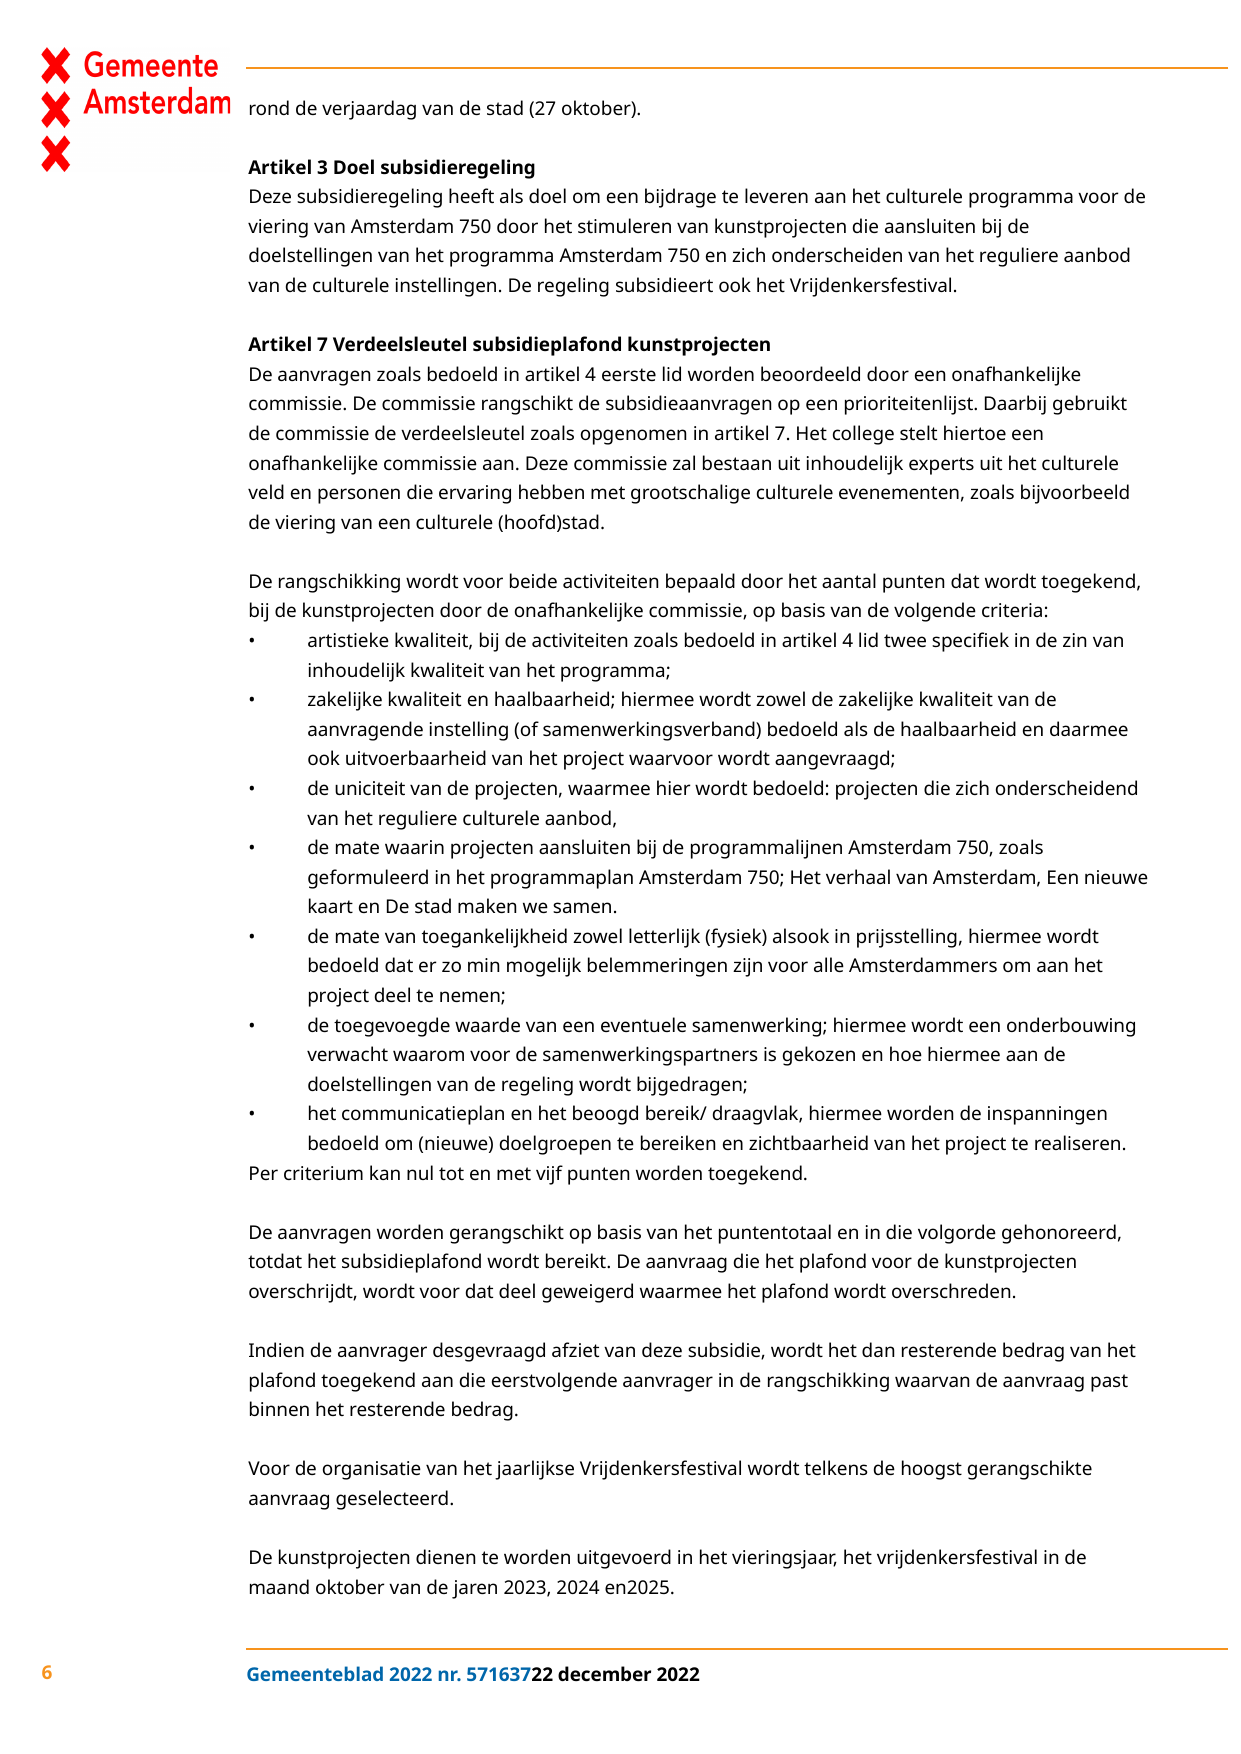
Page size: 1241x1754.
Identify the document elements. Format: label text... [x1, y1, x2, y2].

text Indien de aanvrager desgevraagd afziet van deze subsidie, wordt het dan resterende bedrag van het plafond toegekend aan die eerstvolgende aanvrager in de rangschikking waarvan de aanvraag past binnen het resterende bedrag. [248, 1337, 1152, 1422]
text rond de verjaardag van de stad (27 oktober). [248, 95, 1152, 121]
picture [41, 47, 231, 172]
text Artikel 3 Doel subsidieregeling [248, 154, 1152, 180]
list de mate waarin projecten aansluiten bij de programmalijnen Amsterdam 750, zoals geformuleerd in het programmaplan Amsterdam 750; Het verhaal van Amsterdam, Een nieuwe kaart en De stad maken we samen. [248, 834, 1152, 919]
text De kunstprojecten dienen te worden uitgevoerd in het vieringsjaar, het vrijdenkersfestival in de maand oktober van de jaren 2023, 2024 en2025. [248, 1544, 1152, 1600]
list de mate van toegankelijkheid zowel letterlijk (fysiek) alsook in prijsstelling, hiermee wordt bedoeld dat er zo min mogelijk belemmeringen zijn voor alle Amsterdammers om aan het project deel te nemen; [248, 923, 1152, 1008]
text Per criterium kan nul tot en met vijf punten worden toegekend. [248, 1160, 1152, 1186]
list de uniciteit van de projecten, waarmee hier wordt bedoeld: projecten die zich onderscheidend van het reguliere culturele aanbod, [248, 775, 1152, 831]
text De rangschikking wordt voor beide activiteiten bepaald door het aantal punten dat wordt toegekend, bij de kunstprojecten door de onafhankelijke commissie, op basis van de volgende criteria: [248, 568, 1152, 623]
text De aanvragen zoals bedoeld in artikel 4 eerste lid worden beoordeeld door een onafhankelijke commissie. De commissie rangschikt de subsidieaanvragen op een prioriteitenlijst. Daarbij gebruikt de commissie de verdeelsleutel zoals opgenomen in artikel 7. Het college stelt hiertoe een onafhankelijke commissie aan. Deze commissie zal bestaan uit inhoudelijk experts uit het culturele veld en personen die ervaring hebben met grootschalige culturele evenementen, zoals bijvoorbeeld de viering van een culturele (hoofd)stad. [248, 361, 1152, 535]
list het communicatieplan en het beoogd bereik/ draagvlak, hiermee worden de inspanningen bedoeld om (nieuwe) doelgroepen te bereiken en zichtbaarheid van het project te realiseren. [248, 1101, 1152, 1156]
list artistieke kwaliteit, bij de activiteiten zoals bedoeld in artikel 4 lid twee specifiek in de zin van inhoudelijk kwaliteit van het programma; [248, 627, 1152, 683]
list zakelijke kwaliteit en haalbaarheid; hiermee wordt zowel de zakelijke kwaliteit van de aanvragende instelling (of samenwerkingsverband) bedoeld als de haalbaarheid en daarmee ook uitvoerbaarheid van het project waarvoor wordt aangevraagd; [248, 686, 1152, 771]
text Voor de organisatie van het jaarlijkse Vrijdenkersfestival wordt telkens de hoogst gerangschikte aanvraag geselecteerd. [248, 1456, 1152, 1511]
text Artikel 7 Verdeelsleutel subsidieplafond kunstprojecten [248, 331, 1152, 357]
text Deze subsidieregeling heeft als doel om een bijdrage te leveren aan het culturele programma voor de viering van Amsterdam 750 door het stimuleren van kunstprojecten die aansluiten bij de doelstellingen van het programma Amsterdam 750 en zich onderscheiden van het reguliere aanbod van de culturele instellingen. De regeling subsidieert ook het Vrijdenkersfestival. [248, 183, 1152, 298]
list de toegevoegde waarde van een eventuele samenwerking; hiermee wordt een onderbouwing verwacht waarom voor de samenwerkingspartners is gekozen en hoe hiermee aan de doelstellingen van de regeling wordt bijgedragen; [248, 1012, 1152, 1097]
text De aanvragen worden gerangschikt op basis van het puntentotaal en in die volgorde gehonoreerd, totdat het subsidieplafond wordt bereikt. De aanvraag die het plafond voor de kunstprojecten overschrijdt, wordt voor dat deel geweigerd waarmee het plafond wordt overschreden. [248, 1219, 1152, 1304]
